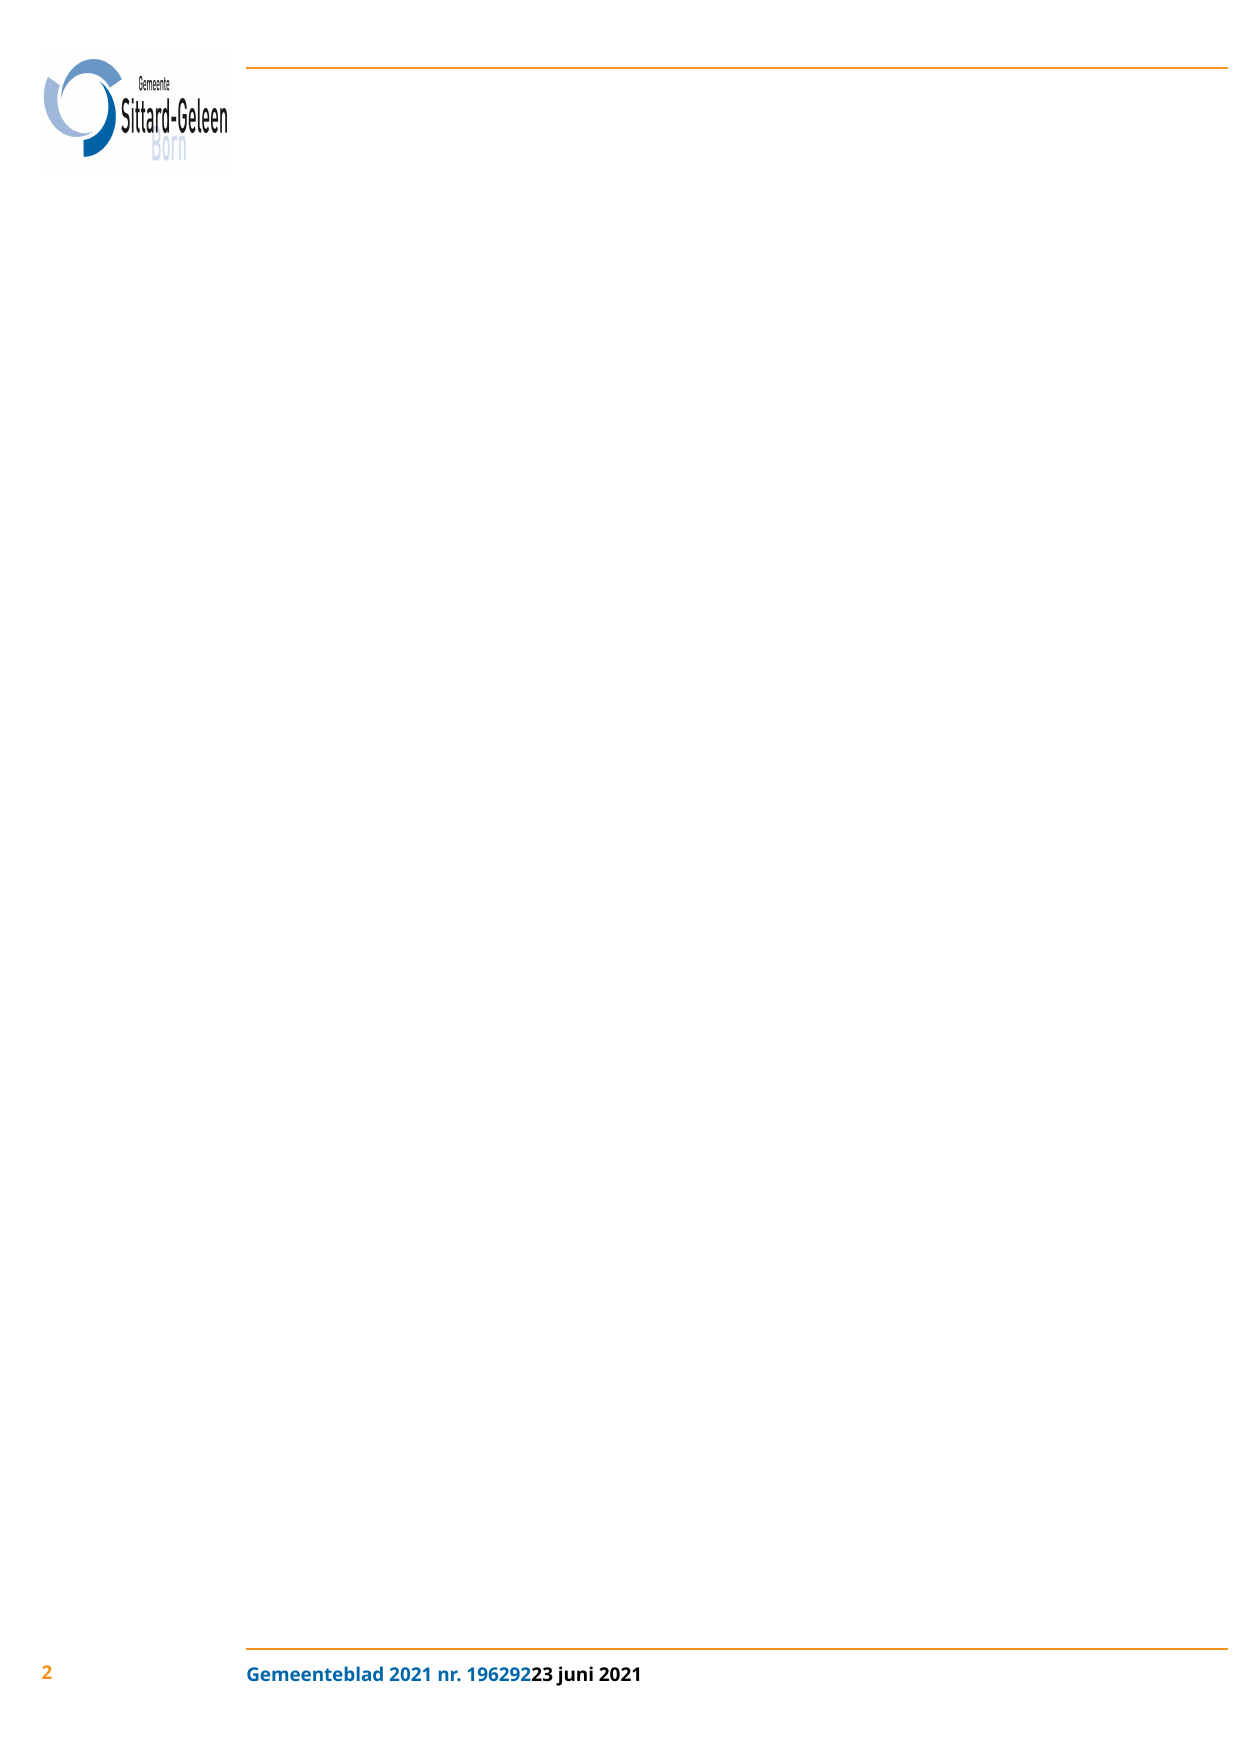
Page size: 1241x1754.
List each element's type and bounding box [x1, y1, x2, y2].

picture [41, 47, 231, 172]
